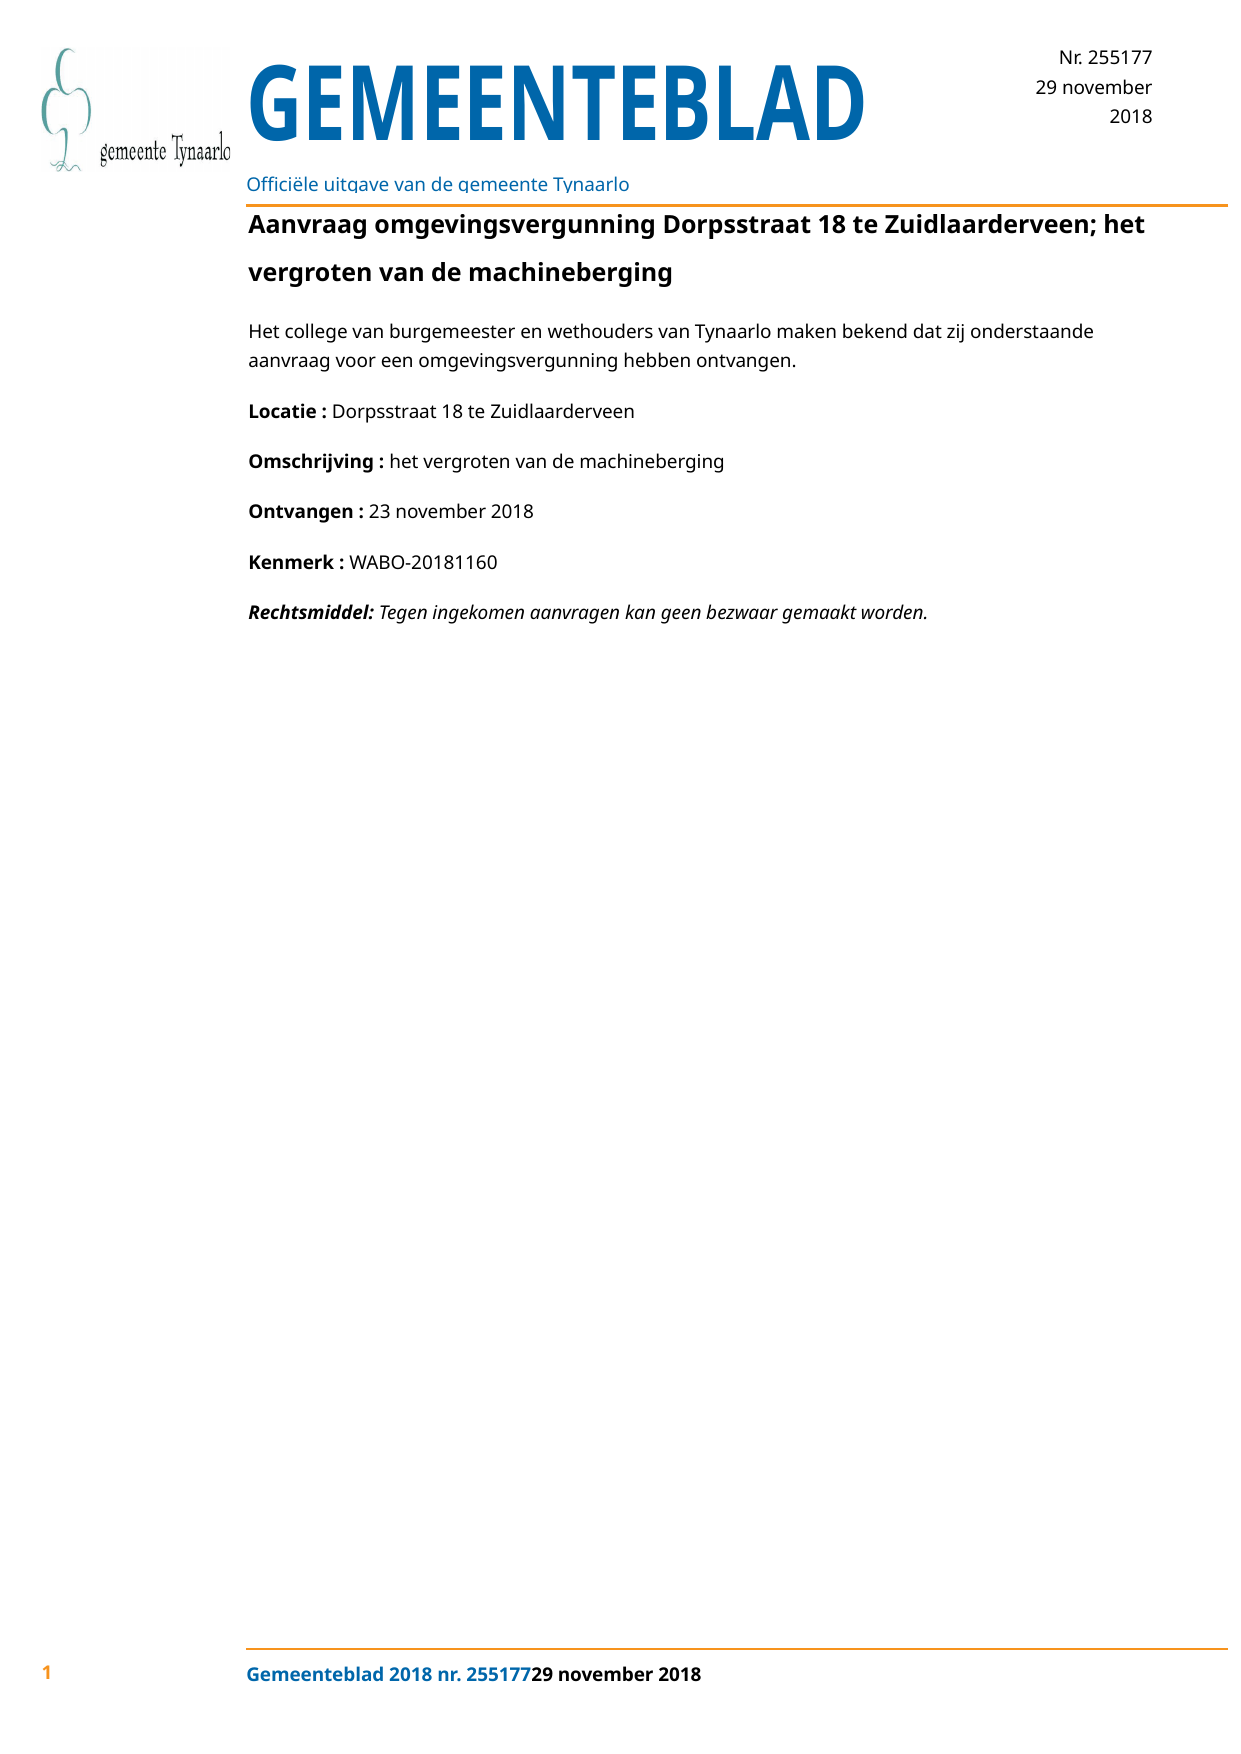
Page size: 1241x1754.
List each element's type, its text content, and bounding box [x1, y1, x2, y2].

text Kenmerk : WABO-20181160 [248, 549, 1152, 575]
text Omschrijving : het vergroten van de machineberging [248, 448, 1152, 474]
text Locatie : Dorpsstraat 18 te Zuidlaarderveen [248, 398, 1152, 424]
text Rechtsmiddel: Tegen ingekomen aanvragen kan geen bezwaar gemaakt worden. [248, 599, 1152, 625]
picture [41, 47, 231, 172]
text Aanvraag omgevingsvergunning Dorpsstraat 18 te Zuidlaarderveen; het vergroten van de machineberging [248, 207, 1152, 288]
text Het college van burgemeester en wethouders van Tynaarlo maken bekend dat zij onderstaande aanvraag voor een omgevingsvergunning hebben ontvangen. [248, 318, 1152, 373]
text Ontvangen : 23 november 2018 [248, 499, 1152, 524]
